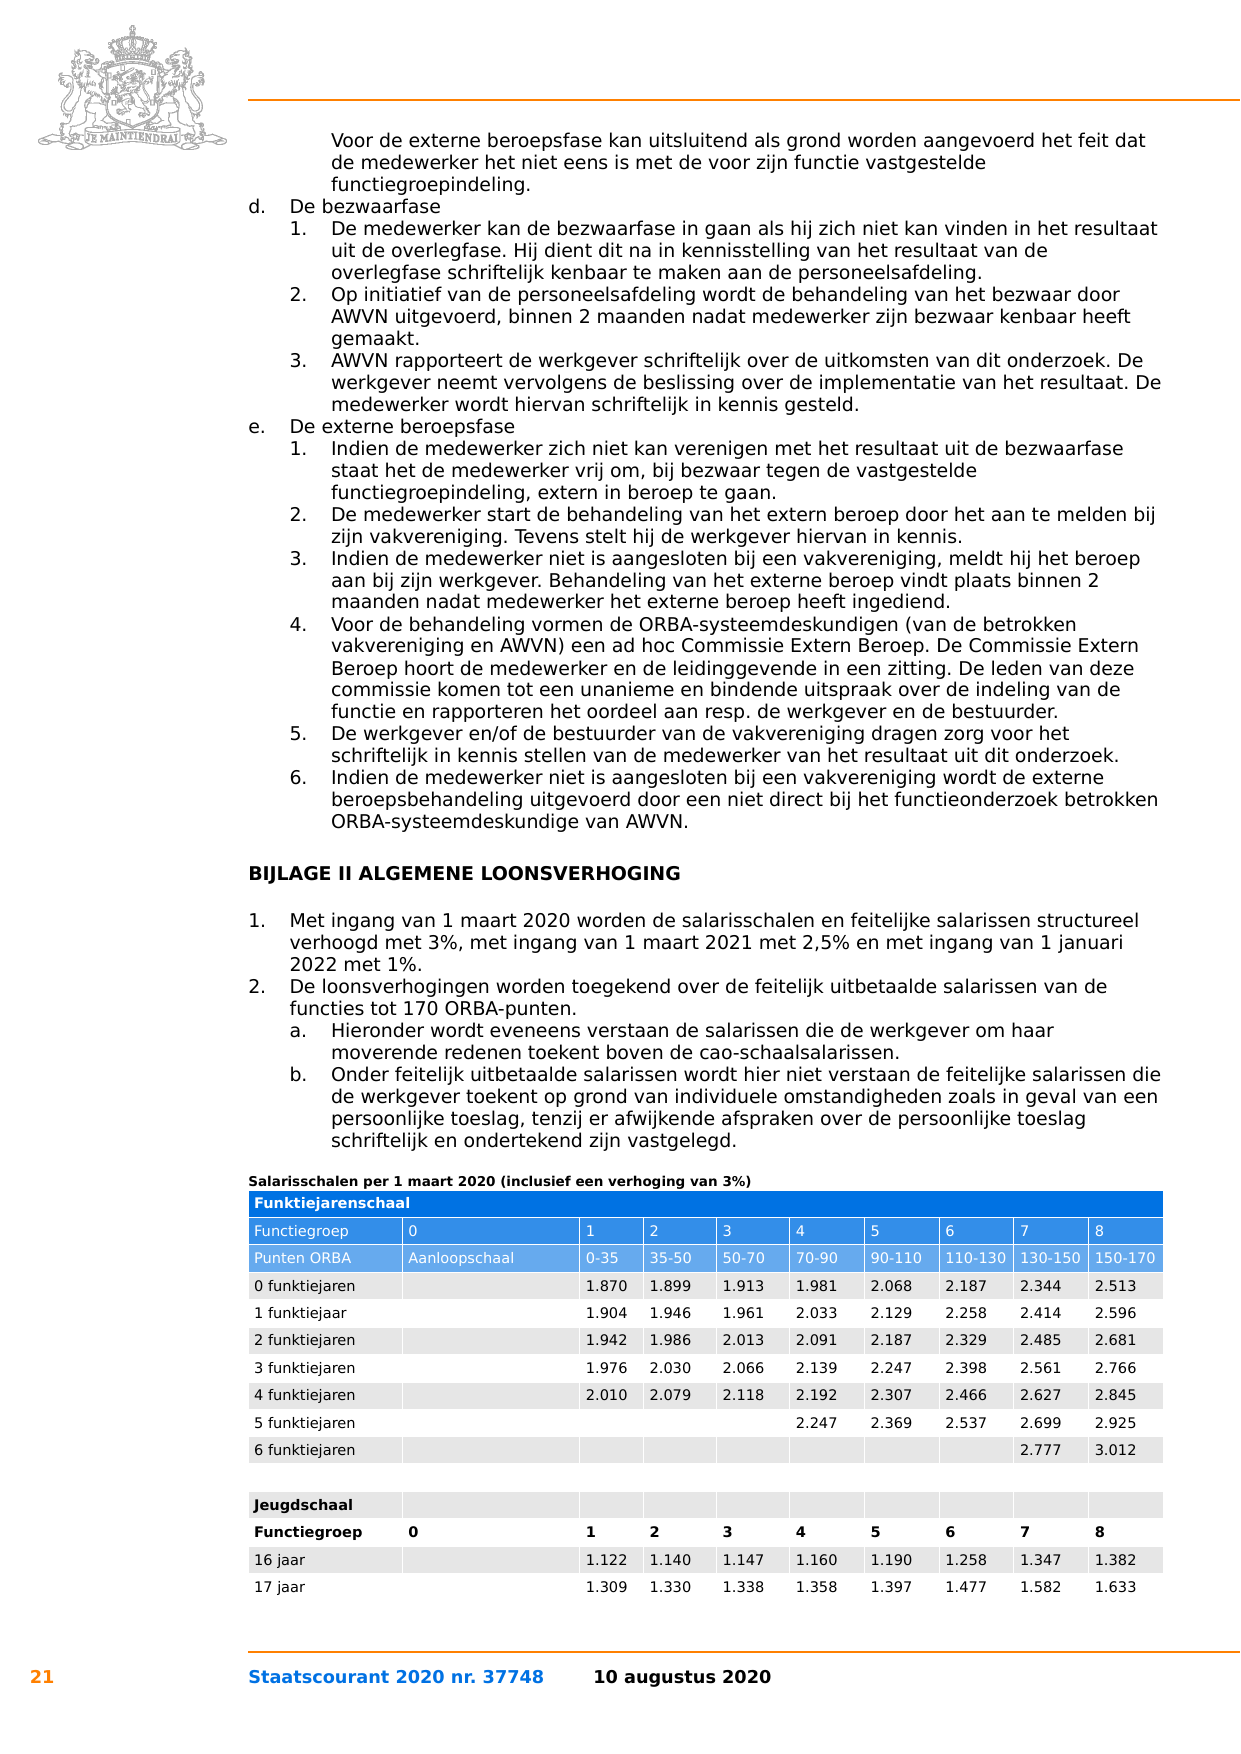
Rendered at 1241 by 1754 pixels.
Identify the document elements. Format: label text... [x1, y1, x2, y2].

table_cell 70-90 [790, 1245, 864, 1272]
table_cell 2.118 [717, 1383, 789, 1409]
table_cell [403, 1355, 579, 1381]
table_cell [865, 1465, 939, 1491]
table_cell 0 funktiejaren [249, 1273, 402, 1299]
table_cell 6 funktiejaren [249, 1437, 402, 1463]
table_cell [1014, 1492, 1088, 1518]
table_cell 2.369 [865, 1410, 939, 1436]
table_cell 2.537 [940, 1410, 1013, 1436]
table_cell [403, 1328, 579, 1354]
table_cell 1.358 [790, 1574, 864, 1601]
text 4. Voor de behandeling vormen de ORBA-systeemdeskundigen (van de betrokken vakvereniging en AWVN) een ad hoc Commissie Extern Beroep. De Commissie Extern Beroep hoort de medewerker en de leidinggevende in een zitting. De leden van deze commissie komen tot een unanieme en bindende uitspraak over de indeling van de functie en rapporteren het oordeel aan resp. de werkgever en de bestuurder. [289, 613, 1163, 723]
table_cell 4 funktiejaren [249, 1383, 402, 1409]
table_cell 2.013 [717, 1328, 789, 1354]
table_cell 2.845 [1089, 1383, 1163, 1409]
table_cell 6 [940, 1218, 1013, 1244]
table_cell [249, 1465, 402, 1491]
table_cell 1.942 [580, 1328, 643, 1354]
table_cell 2.079 [644, 1383, 716, 1409]
table_cell 2.777 [1014, 1437, 1088, 1463]
table_cell [717, 1492, 789, 1518]
table_cell 2.485 [1014, 1328, 1088, 1354]
table_cell 1.147 [717, 1547, 789, 1573]
table_cell 1.961 [717, 1300, 789, 1327]
text e. De externe beroepsfase [248, 416, 1163, 438]
table_cell [1089, 1465, 1163, 1491]
table_cell 8 [1089, 1218, 1163, 1244]
table_cell 150-170 [1089, 1245, 1163, 1272]
text b. Onder feitelijk uitbetaalde salarissen wordt hier niet verstaan de feitelijke salarissen die de werkgever toekent op grond van individuele omstandigheden zoals in geval van een persoonlijke toeslag, tenzij er afwijkende afspraken over de persoonlijke toeslag schriftelijk en ondertekend zijn vastgelegd. [289, 1064, 1163, 1152]
table_cell 1.140 [644, 1547, 716, 1573]
table_cell 3.012 [1089, 1437, 1163, 1463]
table_cell 1.190 [865, 1547, 939, 1573]
table_cell 2.627 [1014, 1383, 1088, 1409]
table_cell 1.899 [644, 1273, 716, 1299]
table_cell [790, 1437, 864, 1463]
table_cell [644, 1465, 716, 1491]
table_cell [580, 1465, 643, 1491]
table_cell 2.066 [717, 1355, 789, 1381]
table_cell 6 [940, 1519, 1013, 1546]
table_cell 50-70 [717, 1245, 789, 1272]
table_cell 1.582 [1014, 1574, 1088, 1601]
table_cell 2.925 [1089, 1410, 1163, 1436]
text a. Hieronder wordt eveneens verstaan de salarissen die de werkgever om haar moverende redenen toekent boven de cao-schaalsalarissen. [289, 1020, 1163, 1064]
table_cell [865, 1492, 939, 1518]
table_cell 2.247 [865, 1355, 939, 1381]
table_cell 2.139 [790, 1355, 864, 1381]
table_cell 1.160 [790, 1547, 864, 1573]
table_cell 1 [580, 1519, 643, 1546]
table_cell 2.329 [940, 1328, 1013, 1354]
table_cell Aanloopschaal [403, 1245, 579, 1272]
table_cell 5 [865, 1218, 939, 1244]
table_cell [580, 1492, 643, 1518]
table_cell [403, 1574, 579, 1601]
table_cell [865, 1437, 939, 1463]
text 2. De loonsverhogingen worden toegekend over de feitelijk uitbetaalde salarissen van de functies tot 170 ORBA-punten. [248, 976, 1163, 1020]
text 6. Indien de medewerker niet is aangesloten bij een vakvereniging wordt de externe beroepsbehandeling uitgevoerd door een niet direct bij het functieonderzoek betrokken ORBA-systeemdeskundige van AWVN. [289, 767, 1163, 833]
table_cell [790, 1465, 864, 1491]
table_cell 2.030 [644, 1355, 716, 1381]
table_cell [1089, 1492, 1163, 1518]
table_cell 1.382 [1089, 1547, 1163, 1573]
text Voor de externe beroepsfase kan uitsluitend als grond worden aangevoerd het feit dat de medewerker het niet eens is met de voor zijn functie vastgestelde functiegroepindeling. [331, 130, 1163, 196]
table_cell [717, 1465, 789, 1491]
text 3. Indien de medewerker niet is aangesloten bij een vakvereniging, meldt hij het beroep aan bij zijn werkgever. Behandeling van het externe beroep vindt plaats binnen 2 maanden nadat medewerker het externe beroep heeft ingediend. [289, 547, 1163, 613]
table_cell 4 [790, 1519, 864, 1546]
table_cell 2 [644, 1519, 716, 1546]
table_cell [717, 1437, 789, 1463]
table_cell 110-130 [940, 1245, 1013, 1272]
table_cell 1.397 [865, 1574, 939, 1601]
table_cell 2.187 [940, 1273, 1013, 1299]
table_cell 1.258 [940, 1547, 1013, 1573]
table_cell 1.347 [1014, 1547, 1088, 1573]
table_cell [580, 1410, 643, 1436]
table_cell 0-35 [580, 1245, 643, 1272]
picture [38, 25, 227, 150]
table_cell [940, 1492, 1013, 1518]
table_cell 1.913 [717, 1273, 789, 1299]
text 3. AWVN rapporteert de werkgever schriftelijk over de uitkomsten van dit onderzoek. De werkgever neemt vervolgens de beslissing over de implementatie van het resultaat. De medewerker wordt hiervan schriftelijk in kennis gesteld. [289, 350, 1163, 416]
table_cell [580, 1437, 643, 1463]
table_cell [403, 1383, 579, 1409]
table_cell 16 jaar [249, 1547, 402, 1573]
table_cell 2.247 [790, 1410, 864, 1436]
table_cell 130-150 [1014, 1245, 1088, 1272]
table_cell [403, 1547, 579, 1573]
table_cell 1 [580, 1218, 643, 1244]
text 1. Indien de medewerker zich niet kan verenigen met het resultaat uit de bezwaarfase staat het de medewerker vrij om, bij bezwaar tegen de vastgestelde functiegroepindeling, extern in beroep te gaan. [289, 438, 1163, 503]
table_cell 3 [717, 1519, 789, 1546]
table_cell [403, 1437, 579, 1463]
table_cell 2.010 [580, 1383, 643, 1409]
table_cell 3 funktiejaren [249, 1355, 402, 1381]
table_cell 2.414 [1014, 1300, 1088, 1327]
table_cell 2.561 [1014, 1355, 1088, 1381]
table_cell 1.477 [940, 1574, 1013, 1601]
table_cell Funktiejarenschaal [249, 1191, 1163, 1217]
table_cell 1.904 [580, 1300, 643, 1327]
table_cell 8 [1089, 1519, 1163, 1546]
text 1. De medewerker kan de bezwaarfase in gaan als hij zich niet kan vinden in het resultaat uit de overlegfase. Hij dient dit na in kennisstelling van het resultaat van de overlegfase schriftelijk kenbaar te maken aan de personeelsafdeling. [289, 218, 1163, 284]
table_cell [403, 1410, 579, 1436]
text 2. Op initiatief van de personeelsafdeling wordt de behandeling van het bezwaar door AWVN uitgevoerd, binnen 2 maanden nadat medewerker zijn bezwaar kenbaar heeft gemaakt. [289, 284, 1163, 350]
table_cell 2.766 [1089, 1355, 1163, 1381]
table_cell 2.068 [865, 1273, 939, 1299]
table_cell Functiegroep [249, 1218, 402, 1244]
table_cell 17 jaar [249, 1574, 402, 1601]
table_cell [940, 1437, 1013, 1463]
text d. De bezwaarfase [248, 196, 1163, 218]
table_cell [403, 1273, 579, 1299]
table_cell 2.681 [1089, 1328, 1163, 1354]
table_cell 1.338 [717, 1574, 789, 1601]
table_cell 5 [865, 1519, 939, 1546]
table_cell 2.398 [940, 1355, 1013, 1381]
table_cell 35-50 [644, 1245, 716, 1272]
table_cell 2 [644, 1218, 716, 1244]
table_cell 1 funktiejaar [249, 1300, 402, 1327]
table_cell 90-110 [865, 1245, 939, 1272]
table_cell [1014, 1465, 1088, 1491]
table_cell 1.633 [1089, 1574, 1163, 1601]
table_header Salarisschalen per 1 maart 2020 (inclusief een verhoging van 3%) [248, 1174, 1163, 1189]
table_cell 2.466 [940, 1383, 1013, 1409]
table_cell 2.307 [865, 1383, 939, 1409]
table_cell 5 funktiejaren [249, 1410, 402, 1436]
table_cell 2.129 [865, 1300, 939, 1327]
table_cell [717, 1410, 789, 1436]
table_cell 2.091 [790, 1328, 864, 1354]
table_cell 1.122 [580, 1547, 643, 1573]
table_cell [940, 1465, 1013, 1491]
table_cell 1.981 [790, 1273, 864, 1299]
table_cell 3 [717, 1218, 789, 1244]
table_cell [403, 1465, 579, 1491]
table_cell 1.870 [580, 1273, 643, 1299]
table_cell Functiegroep [249, 1519, 402, 1546]
table_cell 2 funktiejaren [249, 1328, 402, 1354]
table_cell Punten ORBA [249, 1245, 402, 1272]
table_cell 0 [403, 1218, 579, 1244]
table_cell [644, 1492, 716, 1518]
table_cell 2.192 [790, 1383, 864, 1409]
table_cell 2.699 [1014, 1410, 1088, 1436]
table_cell 1.946 [644, 1300, 716, 1327]
table_cell [644, 1410, 716, 1436]
text 2. De medewerker start de behandeling van het extern beroep door het aan te melden bij zijn vakvereniging. Tevens stelt hij de werkgever hiervan in kennis. [289, 503, 1163, 547]
table_cell Jeugdschaal [249, 1492, 402, 1518]
table_cell 2.258 [940, 1300, 1013, 1327]
table_cell 1.976 [580, 1355, 643, 1381]
table_cell 2.187 [865, 1328, 939, 1354]
table_cell 7 [1014, 1218, 1088, 1244]
table_cell 1.986 [644, 1328, 716, 1354]
table_cell [644, 1437, 716, 1463]
table_cell [403, 1492, 579, 1518]
table_cell 2.513 [1089, 1273, 1163, 1299]
table_cell 4 [790, 1218, 864, 1244]
table_cell 1.330 [644, 1574, 716, 1601]
table_cell [403, 1300, 579, 1327]
table_cell 0 [403, 1519, 579, 1546]
table_cell 1.309 [580, 1574, 643, 1601]
table_cell 2.344 [1014, 1273, 1088, 1299]
table_cell [790, 1492, 864, 1518]
text 5. De werkgever en/of de bestuurder van de vakvereniging dragen zorg voor het schriftelijk in kennis stellen van de medewerker van het resultaat uit dit onderzoek. [289, 723, 1163, 767]
table_cell 2.596 [1089, 1300, 1163, 1327]
table_cell 7 [1014, 1519, 1088, 1546]
subtitle BIJLAGE II ALGEMENE LOONSVERHOGING [248, 863, 1163, 885]
table_cell 2.033 [790, 1300, 864, 1327]
text 1. Met ingang van 1 maart 2020 worden de salarisschalen en feitelijke salarissen structureel verhoogd met 3%, met ingang van 1 maart 2021 met 2,5% en met ingang van 1 januari 2022 met 1%. [248, 910, 1163, 976]
